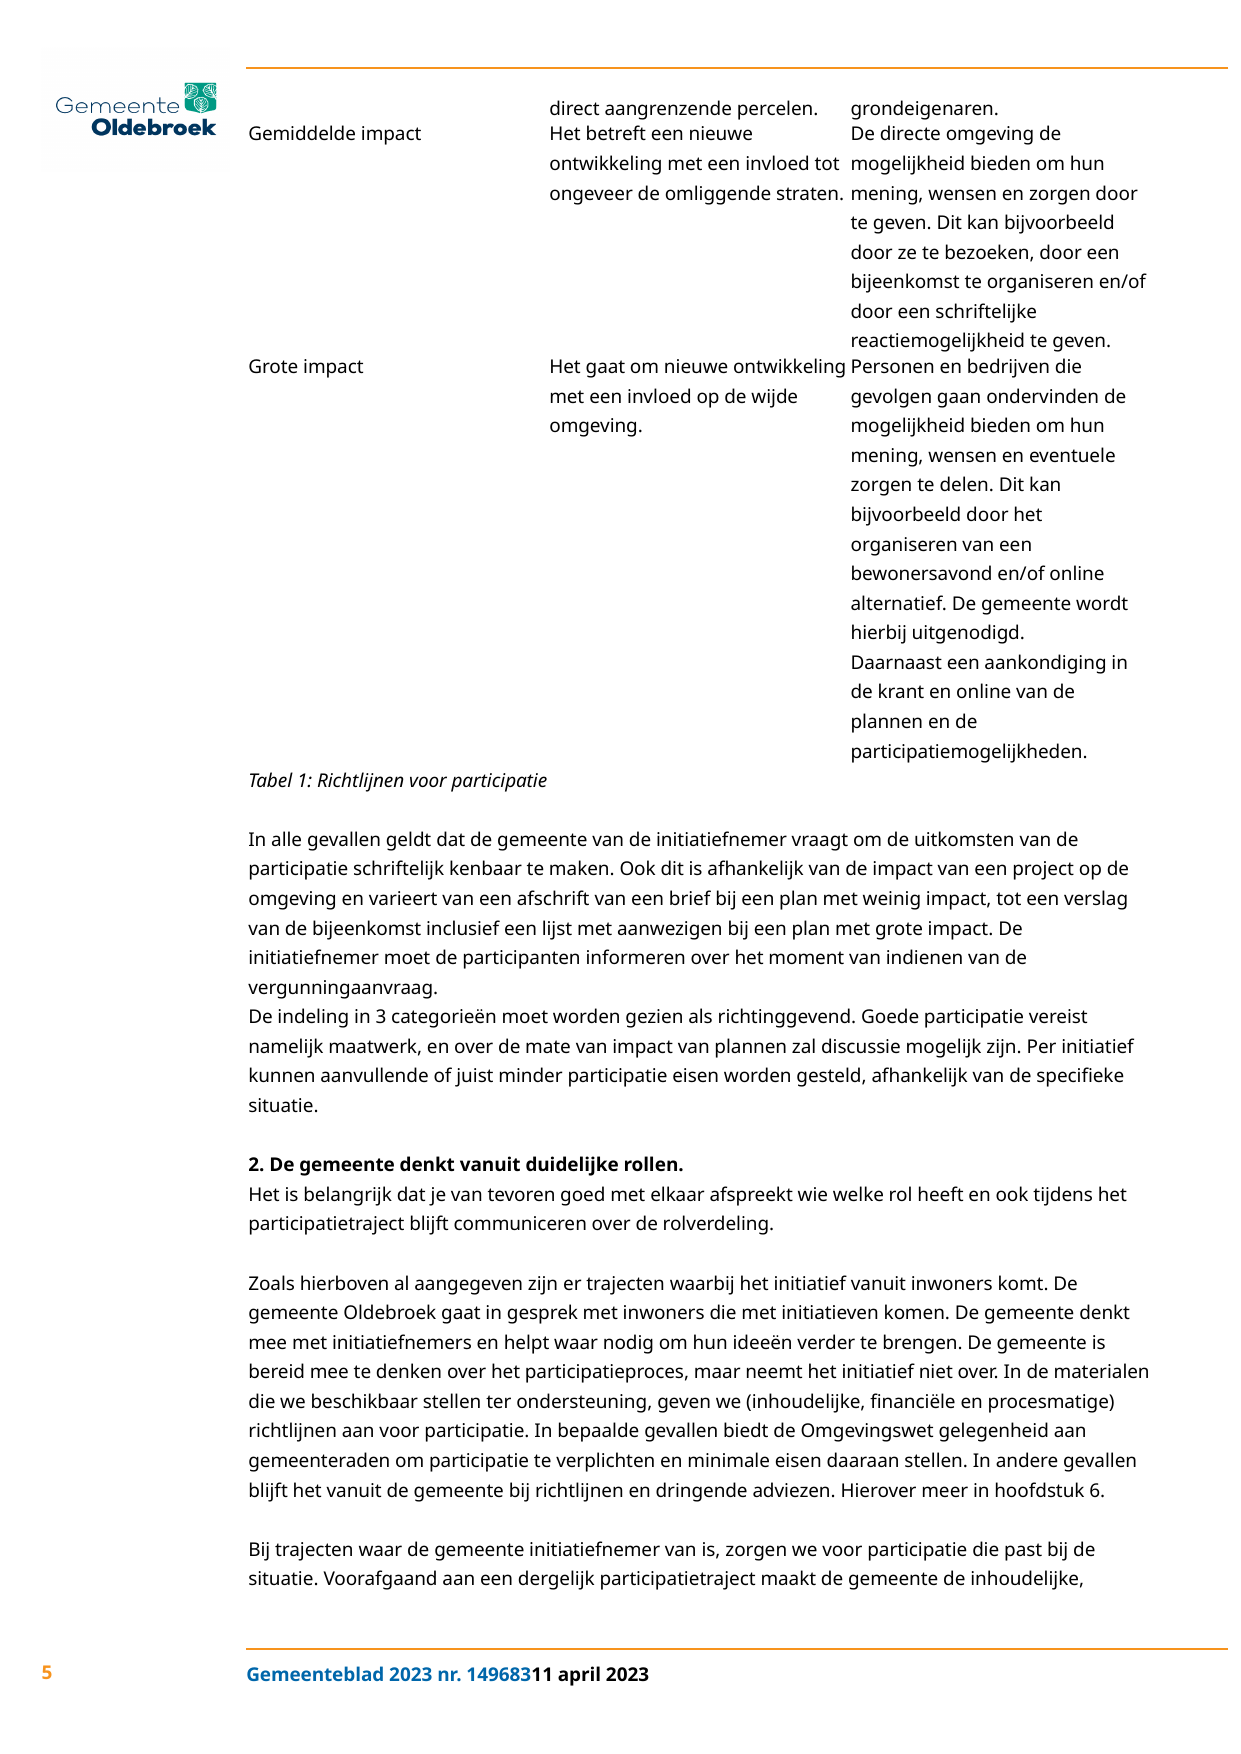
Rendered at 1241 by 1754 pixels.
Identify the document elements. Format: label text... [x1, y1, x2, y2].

table_cell Het gaat om nieuwe ontwikkeling met een invloed op de wijde omgeving. [549, 353, 850, 764]
table_cell Personen en bedrijven die gevolgen gaan ondervinden de mogelijkheid bieden om hun mening, wensen en eventuele zorgen te delen. Dit kan bijvoorbeeld door het organiseren van een bewonersavond en/of online alternatief. De gemeente wordt hierbij uitgenodigd. Daarnaast een aankondiging in de krant en online van de plannen en de participatiemogelijkheden. [850, 353, 1152, 764]
text In alle gevallen geldt dat de gemeente van de initiatiefnemer vraagt om de uitkomsten van de participatie schriftelijk kenbaar te maken. Ook dit is afhankelijk van de impact van een project op de omgeving en varieert van een afschrift van een brief bij een plan met weinig impact, tot een verslag van de bijeenkomst inclusief een lijst met aanwezigen bij een plan met grote impact. De initiatiefnemer moet de participanten informeren over het moment van indienen van de vergunningaanvraag. [248, 826, 1152, 1000]
table_cell grondeigenaren. [850, 95, 1152, 121]
text Zoals hierboven al aangegeven zijn er trajecten waarbij het initiatief vanuit inwoners komt. De gemeente Oldebroek gaat in gesprek met inwoners die met initiatieven komen. De gemeente denkt mee met initiatiefnemers en helpt waar nodig om hun ideeën verder te brengen. De gemeente is bereid mee te denken over het participatieproces, maar neemt het initiatief niet over. In de materialen die we beschikbaar stellen ter ondersteuning, geven we (inhoudelijke, financiële en procesmatige) richtlijnen aan voor participatie. In bepaalde gevallen biedt de Omgevingswet gelegenheid aan gemeenteraden om participatie te verplichten en minimale eisen daaraan stellen. In andere gevallen blijft het vanuit de gemeente bij richtlijnen en dringende adviezen. Hierover meer in hoofdstuk 6. [248, 1270, 1152, 1503]
table_cell Het betreft een nieuwe ontwikkeling met een invloed tot ongeveer de omliggende straten. [549, 121, 850, 353]
table_cell De directe omgeving de mogelijkheid bieden om hun mening, wensen en zorgen door te geven. Dit kan bijvoorbeeld door ze te bezoeken, door een bijeenkomst te organiseren en/of door een schriftelijke reactiemogelijkheid te geven. [850, 121, 1152, 353]
picture [41, 47, 231, 172]
table_cell direct aangrenzende percelen. [549, 95, 850, 121]
text 2. De gemeente denkt vanuit duidelijke rollen. [248, 1151, 1152, 1177]
text Het is belangrijk dat je van tevoren goed met elkaar afspreekt wie welke rol heeft en ook tijdens het participatietraject blijft communiceren over de rolverdeling. [248, 1181, 1152, 1236]
text Tabel 1: Richtlijnen voor participatie [248, 767, 1152, 793]
table_cell [248, 95, 549, 121]
text De indeling in 3 categorieën moet worden gezien als richtinggevend. Goede participatie vereist namelijk maatwerk, en over de mate van impact van plannen zal discussie mogelijk zijn. Per initiatief kunnen aanvullende of juist minder participatie eisen worden gesteld, afhankelijk van de specifieke situatie. [248, 1003, 1152, 1118]
table_cell Grote impact [248, 353, 549, 764]
table_cell Gemiddelde impact [248, 121, 549, 353]
text Bij trajecten waar de gemeente initiatiefnemer van is, zorgen we voor participatie die past bij de situatie. Voorafgaand aan een dergelijk participatietraject maakt de gemeente de inhoudelijke, [248, 1536, 1152, 1591]
